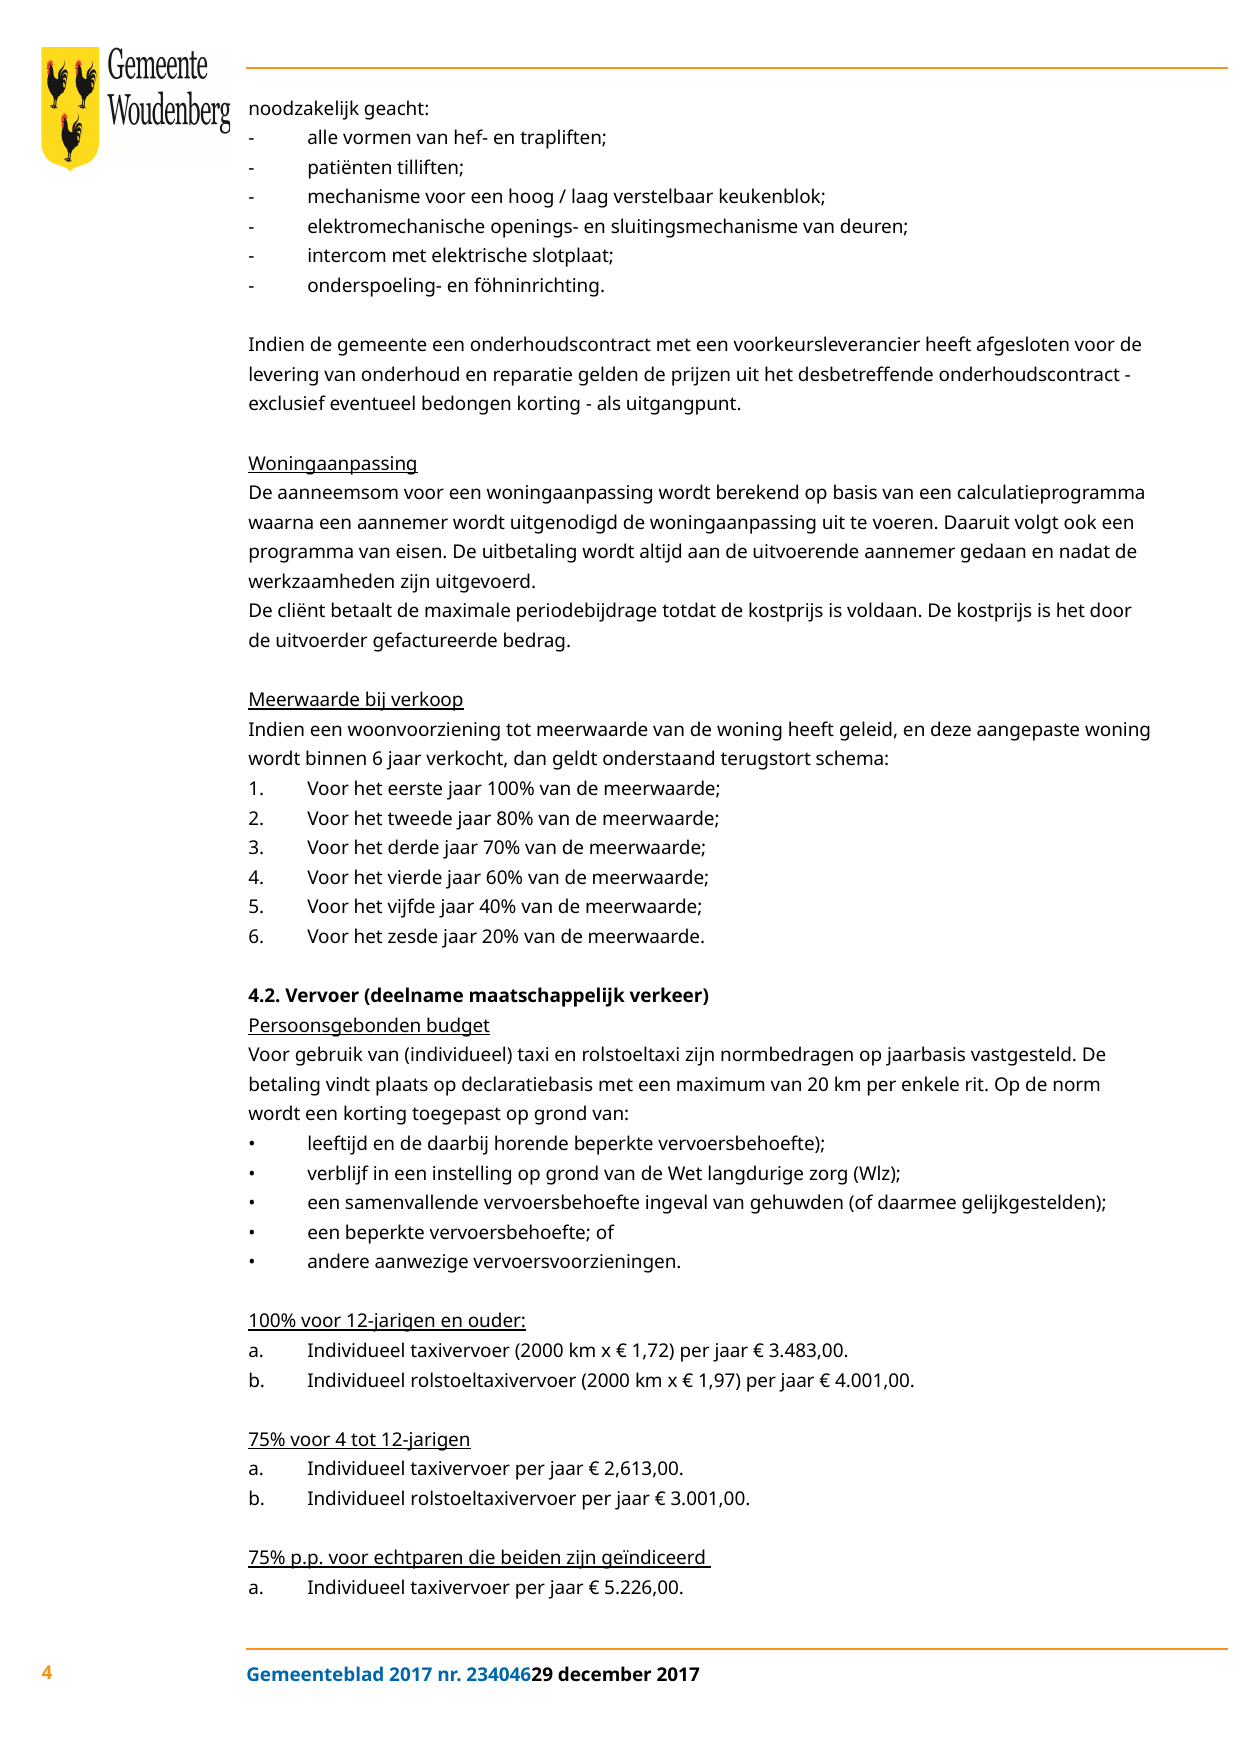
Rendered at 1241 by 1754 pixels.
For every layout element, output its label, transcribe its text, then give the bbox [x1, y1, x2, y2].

text Indien een woonvoorziening tot meerwaarde van de woning heeft geleid, en deze aangepaste woning wordt binnen 6 jaar verkocht, dan geldt onderstaand terugstort schema: [248, 716, 1152, 771]
text Woningaanpassing [248, 450, 1152, 476]
text De aanneemsom voor een woningaanpassing wordt berekend op basis van een calculatieprogramma waarna een aannemer wordt uitgenodigd de woningaanpassing uit te voeren. Daaruit volgt ook een programma van eisen. De uitbetaling wordt altijd aan de uitvoerende aannemer gedaan en nadat de werkzaamheden zijn uitgevoerd. [248, 479, 1152, 594]
list Voor het tweede jaar 80% van de meerwaarde; [248, 805, 1152, 831]
list intercom met elektrische slotplaat; [248, 243, 1152, 268]
text 75% voor 4 tot 12-jarigen [248, 1426, 1152, 1452]
text Indien de gemeente een onderhoudscontract met een voorkeursleverancier heeft afgesloten voor de levering van onderhoud en reparatie gelden de prijzen uit het desbetreffende onderhoudscontract - exclusief eventueel bedongen korting - als uitgangpunt. [248, 331, 1152, 416]
list Voor het zesde jaar 20% van de meerwaarde. [248, 923, 1152, 949]
text 75% p.p. voor echtparen die beiden zijn geïndiceerd [248, 1544, 1152, 1570]
text Persoonsgebonden budget [248, 1012, 1152, 1038]
list mechanisme voor een hoog / laag verstelbaar keukenblok; [248, 183, 1152, 209]
list patiënten tilliften; [248, 154, 1152, 180]
list Voor het vierde jaar 60% van de meerwaarde; [248, 864, 1152, 890]
text De cliënt betaalt de maximale periodebijdrage totdat de kostprijs is voldaan. De kostprijs is het door de uitvoerder gefactureerde bedrag. [248, 598, 1152, 653]
list een samenvallende vervoersbehoefte ingeval van gehuwden (of daarmee gelijkgestelden); [248, 1189, 1152, 1215]
text Voor gebruik van (individueel) taxi en rolstoeltaxi zijn normbedragen op jaarbasis vastgesteld. De betaling vindt plaats op declaratiebasis met een maximum van 20 km per enkele rit. Op de norm wordt een korting toegepast op grond van: [248, 1041, 1152, 1126]
list alle vormen van hef- en trapliften; [248, 124, 1152, 150]
list Voor het vijfde jaar 40% van de meerwaarde; [248, 893, 1152, 919]
text 100% voor 12-jarigen en ouder: [248, 1308, 1152, 1333]
list Individueel taxivervoer (2000 km x € 1,72) per jaar € 3.483,00. [248, 1337, 1152, 1363]
text Meerwaarde bij verkoop [248, 686, 1152, 712]
list andere aanwezige vervoersvoorzieningen. [248, 1248, 1152, 1274]
list elektromechanische openings- en sluitingsmechanisme van deuren; [248, 213, 1152, 239]
list Individueel taxivervoer per jaar € 5.226,00. [248, 1574, 1152, 1600]
picture [41, 47, 231, 172]
list verblijf in een instelling op grond van de Wet langdurige zorg (Wlz); [248, 1160, 1152, 1186]
list Voor het eerste jaar 100% van de meerwaarde; [248, 775, 1152, 801]
list Voor het derde jaar 70% van de meerwaarde; [248, 834, 1152, 860]
text noodzakelijk geacht: [248, 95, 1152, 121]
list onderspoeling- en föhninrichting. [248, 272, 1152, 298]
text 4.2. Vervoer (deelname maatschappelijk verkeer) [248, 982, 1152, 1008]
list Individueel rolstoeltaxivervoer (2000 km x € 1,97) per jaar € 4.001,00. [248, 1367, 1152, 1393]
list Individueel taxivervoer per jaar € 2,613,00. [248, 1456, 1152, 1481]
list leeftijd en de daarbij horende beperkte vervoersbehoefte); [248, 1130, 1152, 1156]
list Individueel rolstoeltaxivervoer per jaar € 3.001,00. [248, 1485, 1152, 1511]
list een beperkte vervoersbehoefte; of [248, 1219, 1152, 1245]
